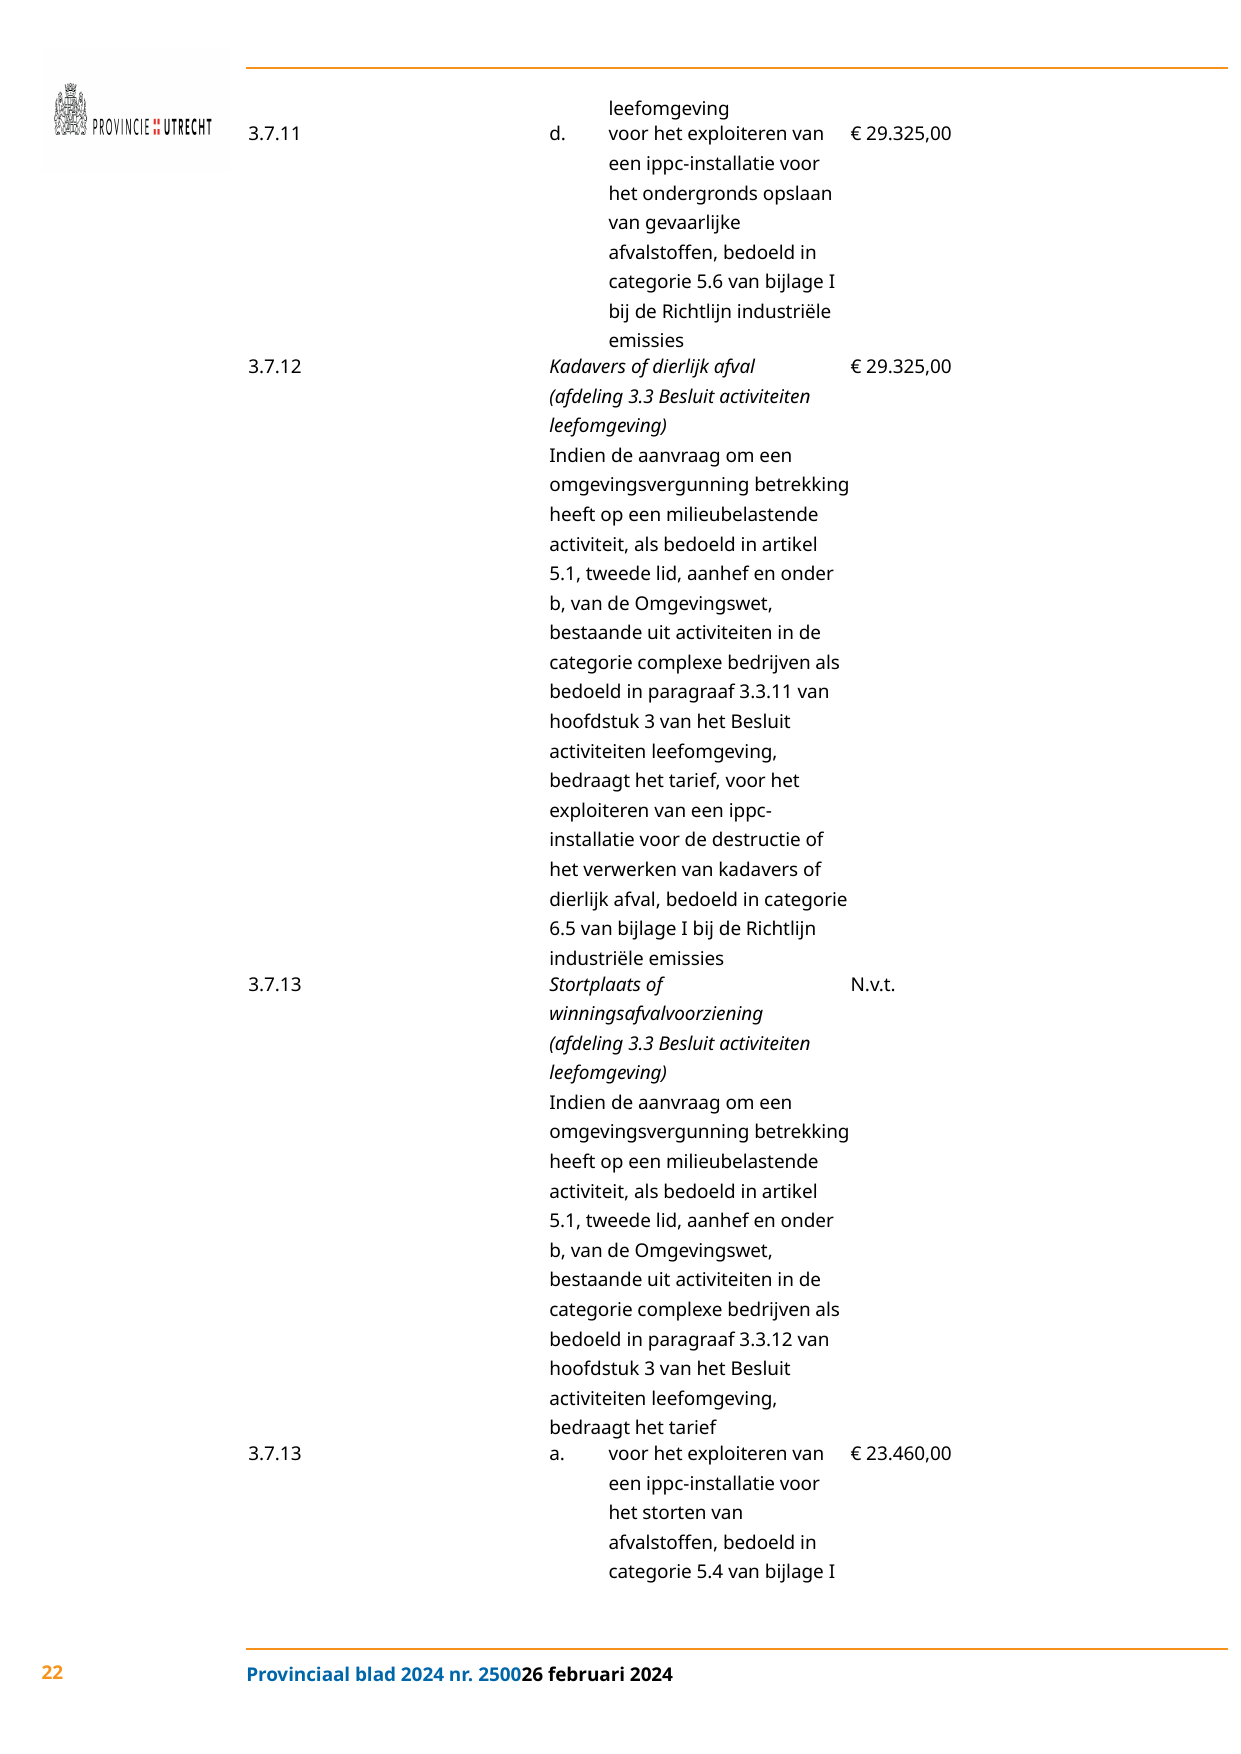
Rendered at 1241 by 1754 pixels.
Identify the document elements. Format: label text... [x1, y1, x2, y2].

table_cell voor het exploiteren van een ippc-installatie voor het storten van afvalstoffen, bedoeld in categorie 5.4 van bijlage I [549, 1440, 850, 1584]
table_cell voor het exploiteren van een ippc-installatie voor het ondergronds opslaan van gevaarlijke afvalstoffen, bedoeld in categorie 5.6 van bijlage I bij de Richtlijn industriële emissies [549, 121, 850, 353]
table_cell N.v.t. [850, 971, 1152, 1440]
table_cell 3.7.13 [248, 971, 549, 1440]
table_cell Kadavers of dierlijk afval (afdeling 3.3 Besluit activiteiten leefomgeving) Indien de aanvraag om een omgevingsvergunning betrekking heeft op een milieubelastende activiteit, als bedoeld in artikel 5.1, tweede lid, aanhef en onder b, van de Omgevingswet, bestaande uit activiteiten in de categorie complexe bedrijven als bedoeld in paragraaf 3.3.11 van hoofdstuk 3 van het Besluit activiteiten leefomgeving, bedraagt het tarief, voor het exploiteren van een ippc-installatie voor de destructie of het verwerken van kadavers of dierlijk afval, bedoeld in categorie 6.5 van bijlage I bij de Richtlijn industriële emissies [549, 353, 850, 971]
table_cell 3.7.11 [248, 121, 549, 353]
table_cell [850, 95, 1152, 121]
table_cell 3.7.13 [248, 1440, 549, 1584]
table_cell € 29.325,00 [850, 353, 1152, 971]
table_cell leefomgeving [549, 95, 850, 121]
table_cell € 23.460,00 [850, 1440, 1152, 1584]
picture [41, 47, 231, 172]
table_cell € 29.325,00 [850, 121, 1152, 353]
table_cell [248, 95, 549, 121]
table_cell 3.7.12 [248, 353, 549, 971]
table_cell Stortplaats of winningsafvalvoorziening (afdeling 3.3 Besluit activiteiten leefomgeving) Indien de aanvraag om een omgevingsvergunning betrekking heeft op een milieubelastende activiteit, als bedoeld in artikel 5.1, tweede lid, aanhef en onder b, van de Omgevingswet, bestaande uit activiteiten in de categorie complexe bedrijven als bedoeld in paragraaf 3.3.12 van hoofdstuk 3 van het Besluit activiteiten leefomgeving, bedraagt het tarief [549, 971, 850, 1440]
